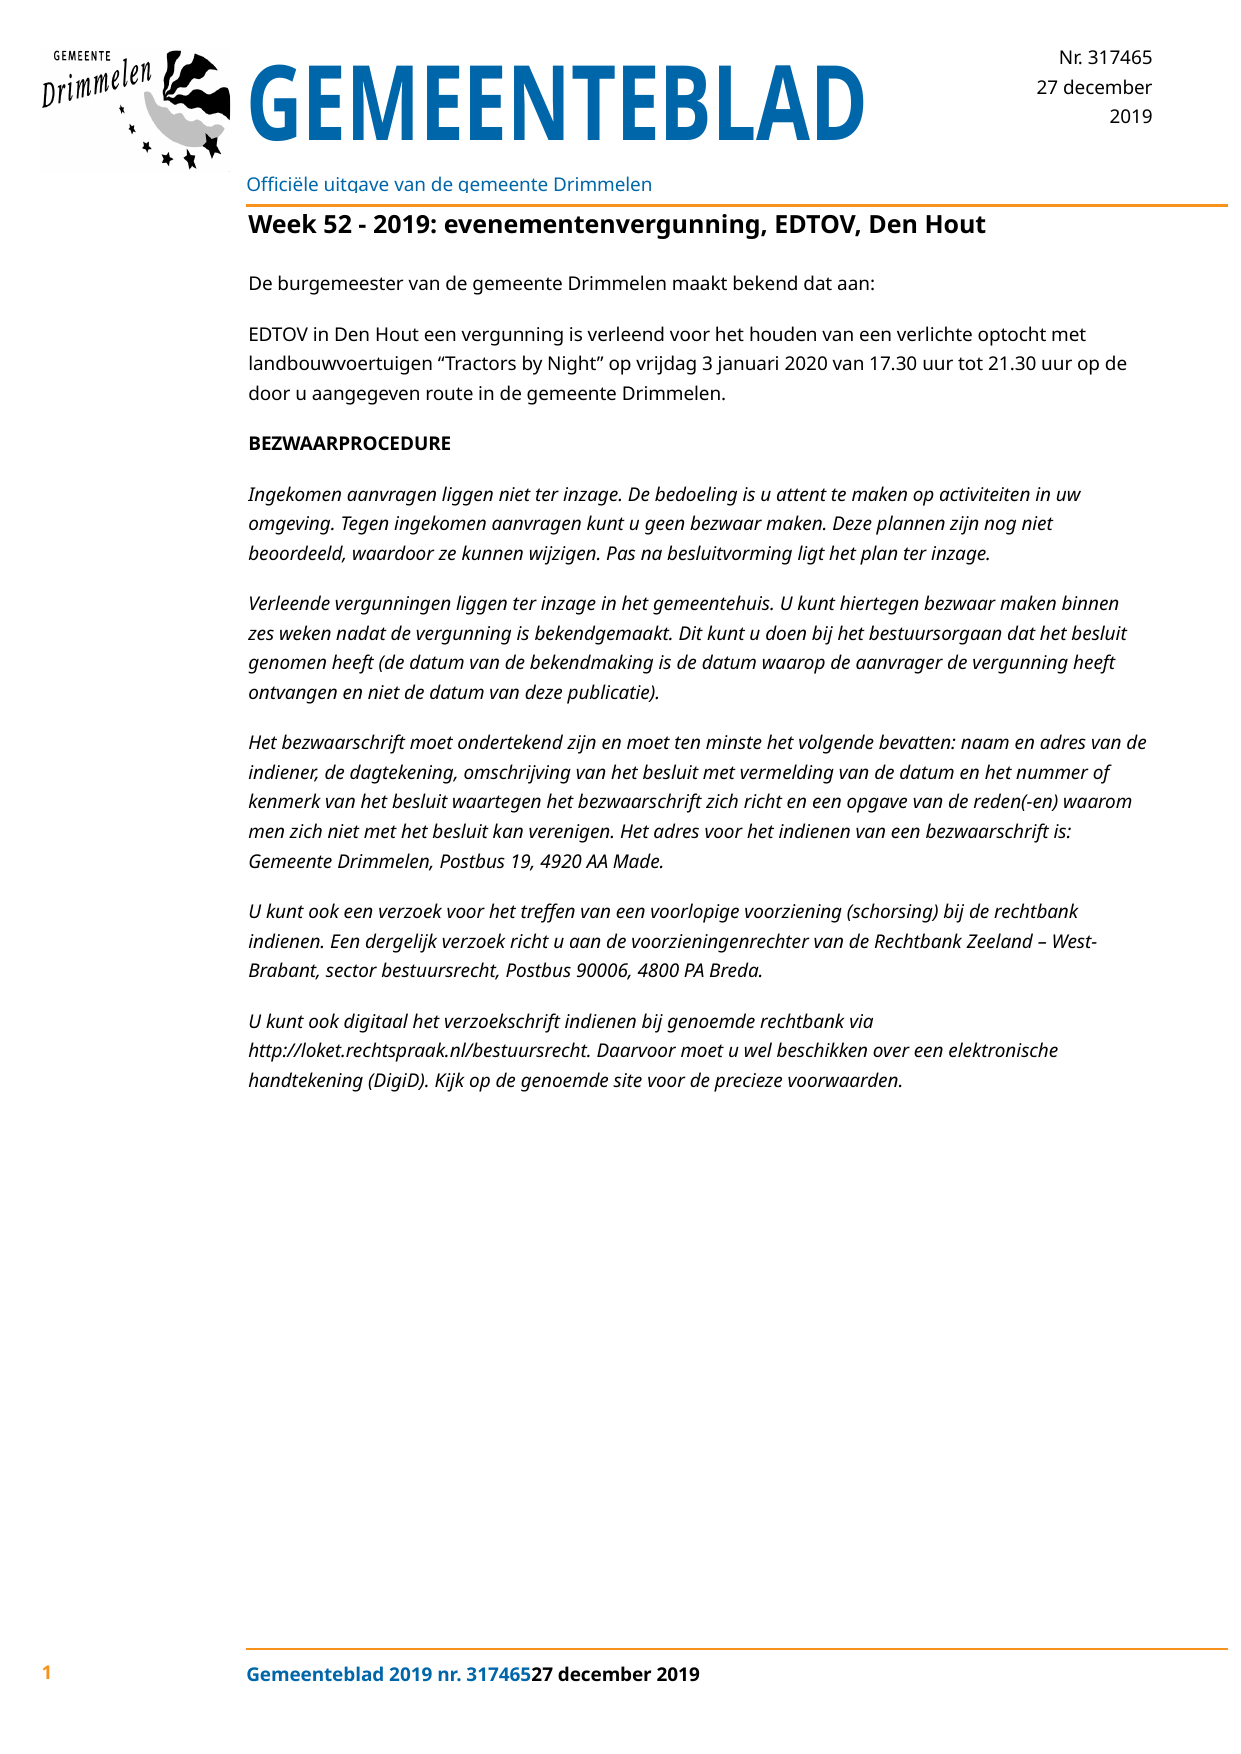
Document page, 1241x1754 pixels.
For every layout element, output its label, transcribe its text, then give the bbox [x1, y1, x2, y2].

text EDTOV in Den Hout een vergunning is verleend voor het houden van een verlichte optocht met landbouwvoertuigen “Tractors by Night” op vrijdag 3 januari 2020 van 17.30 uur tot 21.30 uur op de door u aangegeven route in de gemeente Drimmelen. [248, 321, 1152, 406]
text Verleende vergunningen liggen ter inzage in het gemeentehuis. U kunt hiertegen bezwaar maken binnen zes weken nadat de vergunning is bekendgemaakt. Dit kunt u doen bij het bestuursorgaan dat het besluit genomen heeft (de datum van de bekendmaking is de datum waarop de aanvrager de vergunning heeft ontvangen en niet de datum van deze publicatie). [248, 590, 1152, 705]
text U kunt ook een verzoek voor het treffen van een voorlopige voorziening (schorsing) bij de rechtbank indienen. Een dergelijk verzoek richt u aan de voorzieningenrechter van de Rechtbank Zeeland – West-Brabant, sector bestuursrecht, Postbus 90006, 4800 PA Breda. [248, 898, 1152, 983]
text U kunt ook digitaal het verzoekschrift indienen bij genoemde rechtbank via http://loket.rechtspraak.nl/bestuursrecht. Daarvoor moet u wel beschikken over een elektronische handtekening (DigiD). Kijk op de genoemde site voor de precieze voorwaarden. [248, 1008, 1152, 1093]
text Het bezwaarschrift moet ondertekend zijn en moet ten minste het volgende bevatten: naam en adres van de indiener, de dagtekening, omschrijving van het besluit met vermelding van de datum en het nummer of kenmerk van het besluit waartegen het bezwaarschrift zich richt en een opgave van de reden(-en) waarom men zich niet met het besluit kan verenigen. Het adres voor het indienen van een bezwaarschrift is: Gemeente Drimmelen, Postbus 19, 4920 AA Made. [248, 729, 1152, 873]
text De burgemeester van de gemeente Drimmelen maakt bekend dat aan: [248, 270, 1152, 296]
text BEZWAARPROCEDURE [248, 430, 1152, 456]
text Week 52 - 2019: evenementenvergunning, EDTOV, Den Hout [248, 207, 1152, 241]
text Ingekomen aanvragen liggen niet ter inzage. De bedoeling is u attent te maken op activiteiten in uw omgeving. Tegen ingekomen aanvragen kunt u geen bezwaar maken. Deze plannen zijn nog niet beoordeeld, waardoor ze kunnen wijzigen. Pas na besluitvorming ligt het plan ter inzage. [248, 481, 1152, 566]
picture [41, 47, 231, 172]
